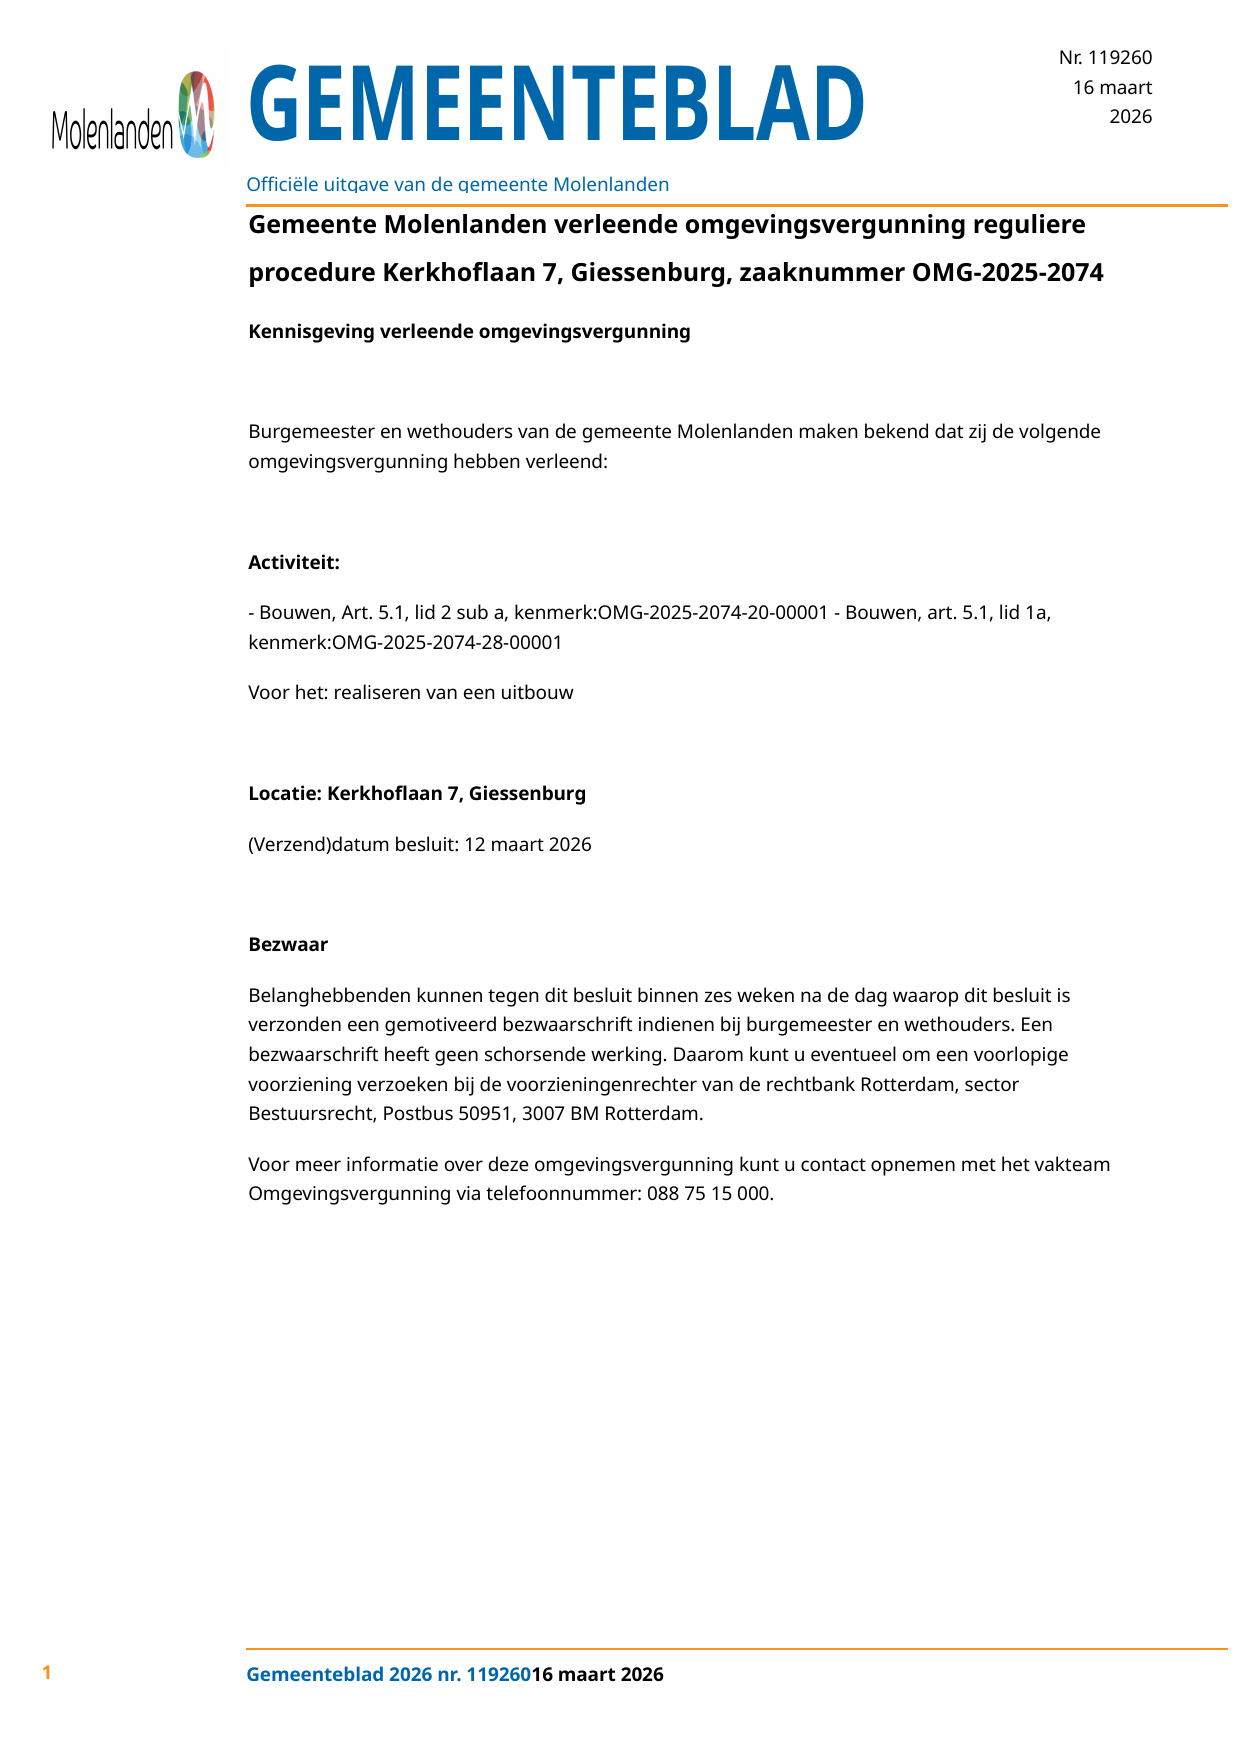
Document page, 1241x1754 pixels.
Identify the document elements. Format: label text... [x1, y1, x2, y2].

text Gemeente Molenlanden verleende omgevingsvergunning reguliere procedure Kerkhoflaan 7, Giessenburg, zaaknummer OMG-2025-2074 [248, 207, 1152, 288]
text Belanghebbenden kunnen tegen dit besluit binnen zes weken na de dag waarop dit besluit is verzonden een gemotiveerd bezwaarschrift indienen bij burgemeester en wethouders. Een bezwaarschrift heeft geen schorsende werking. Daarom kunt u eventueel om een voorlopige voorziening verzoeken bij de voorzieningenrechter van de rechtbank Rotterdam, sector Bestuursrecht, Postbus 50951, 3007 BM Rotterdam. [248, 982, 1152, 1126]
text Activiteit: [248, 549, 1152, 575]
text Burgemeester en wethouders van de gemeente Molenlanden maken bekend dat zij de volgende omgevingsvergunning hebben verleend: [248, 419, 1152, 474]
picture [41, 47, 231, 172]
text Kennisgeving verleende omgevingsvergunning [248, 318, 1152, 344]
text - Bouwen, Art. 5.1, lid 2 sub a, kenmerk:OMG-2025-2074-20-00001 - Bouwen, art. 5.1, lid 1a, kenmerk:OMG-2025-2074-28-00001 [248, 599, 1152, 655]
text (Verzend)datum besluit: 12 maart 2026 [248, 831, 1152, 857]
text Voor meer informatie over deze omgevingsvergunning kunt u contact opnemen met het vakteam Omgevingsvergunning via telefoonnummer: 088 75 15 000. [248, 1151, 1152, 1206]
text Voor het: realiseren van een uitbouw [248, 679, 1152, 705]
text Locatie: Kerkhoflaan 7, Giessenburg [248, 780, 1152, 806]
text Bezwaar [248, 932, 1152, 957]
